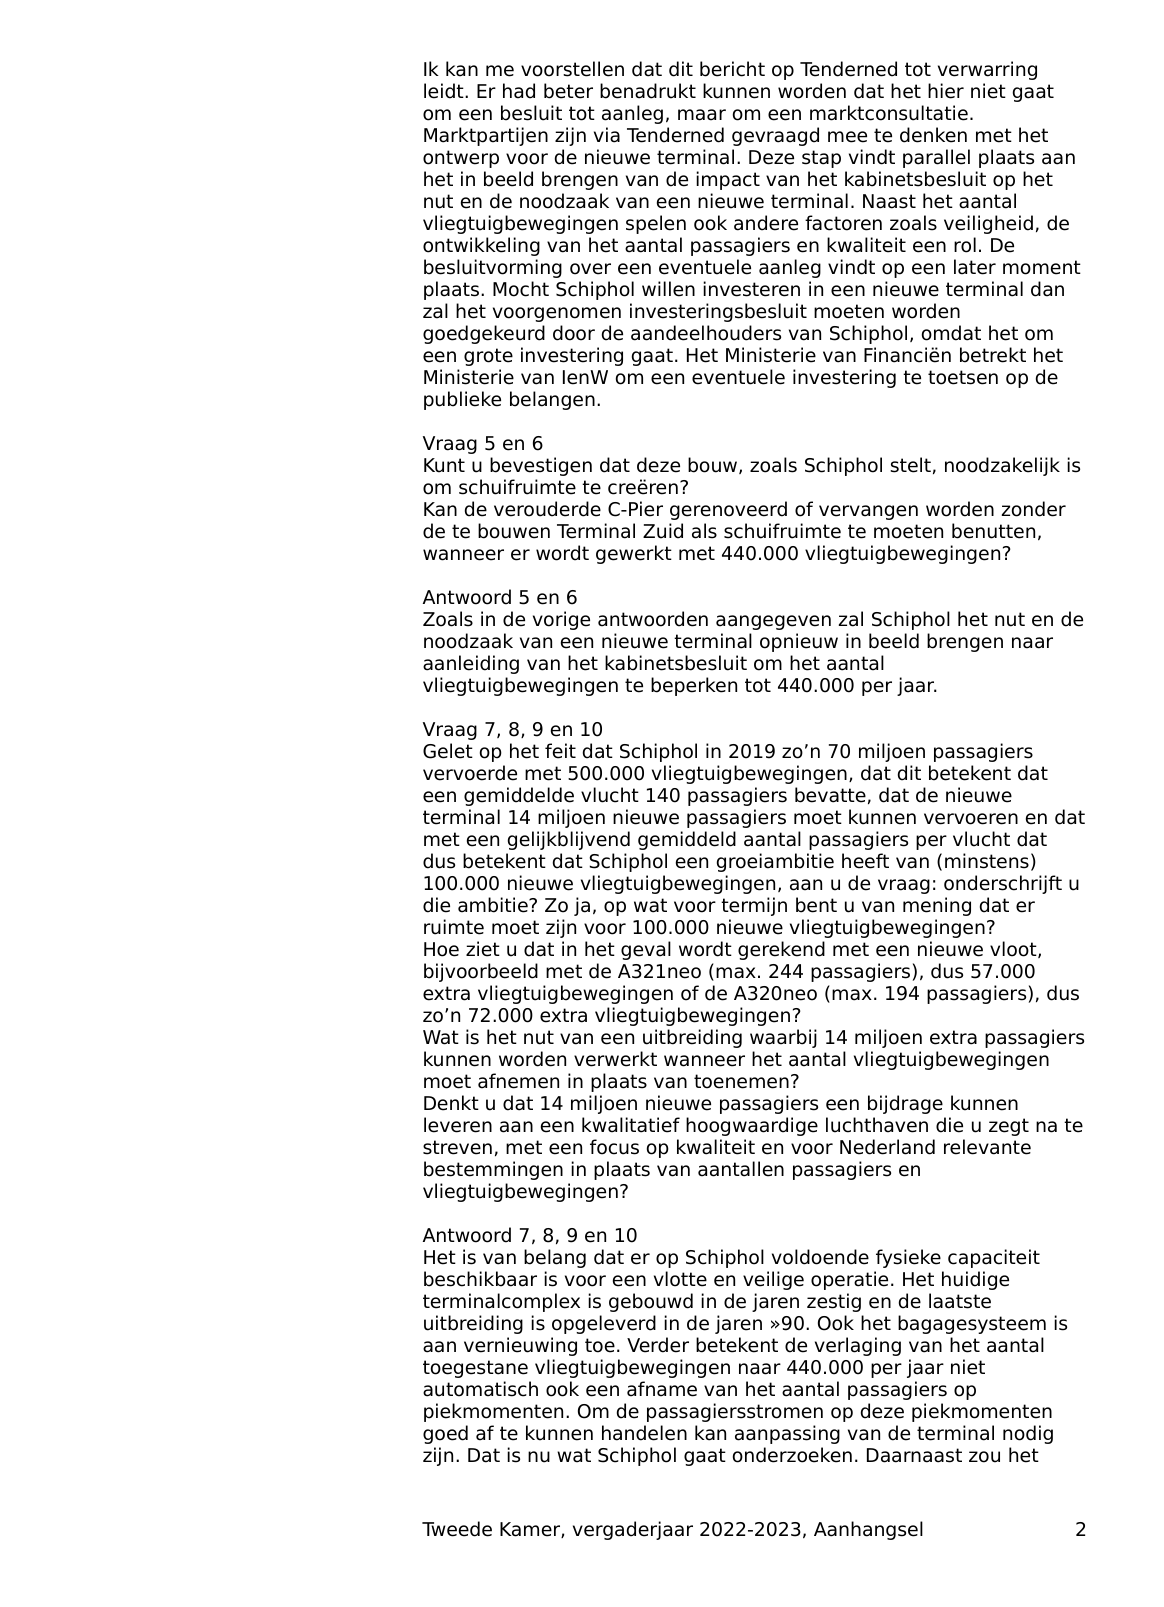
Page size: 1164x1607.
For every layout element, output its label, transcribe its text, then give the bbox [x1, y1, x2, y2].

text Gelet op het feit dat Schiphol in 2019 zo’n 70 miljoen passagiers vervoerde met 500.000 vliegtuigbewegingen, dat dit betekent dat een gemiddelde vlucht 140 passagiers bevatte, dat de nieuwe terminal 14 miljoen nieuwe passagiers moet kunnen vervoeren en dat met een gelijkblijvend gemiddeld aantal passagiers per vlucht dat dus betekent dat Schiphol een groeiambitie heeft van (minstens) 100.000 nieuwe vliegtuigbewegingen, aan u de vraag: onderschrijft u die ambitie? Zo ja, op wat voor termijn bent u van mening dat er ruimte moet zijn voor 100.000 nieuwe vliegtuigbewegingen? [422, 741, 1087, 939]
text Kunt u bevestigen dat deze bouw, zoals Schiphol stelt, noodzakelijk is om schuifruimte te creëren? [422, 455, 1087, 499]
text Vraag 5 en 6 [422, 433, 1087, 455]
text Wat is het nut van een uitbreiding waarbij 14 miljoen extra passagiers kunnen worden verwerkt wanneer het aantal vliegtuigbewegingen moet afnemen in plaats van toenemen? [422, 1027, 1087, 1093]
text Antwoord 7, 8, 9 en 10 [422, 1225, 1087, 1247]
text Antwoord 5 en 6 [422, 587, 1087, 609]
text Ik kan me voorstellen dat dit bericht op Tenderned tot verwarring leidt. Er had beter benadrukt kunnen worden dat het hier niet gaat om een besluit tot aanleg, maar om een marktconsultatie. Marktpartijen zijn via Tenderned gevraagd mee te denken met het ontwerp voor de nieuwe terminal. Deze stap vindt parallel plaats aan het in beeld brengen van de impact van het kabinetsbesluit op het nut en de noodzaak van een nieuwe terminal. Naast het aantal vliegtuigbewegingen spelen ook andere factoren zoals veiligheid, de ontwikkeling van het aantal passagiers en kwaliteit een rol. De besluitvorming over een eventuele aanleg vindt op een later moment plaats. Mocht Schiphol willen investeren in een nieuwe terminal dan zal het voorgenomen investeringsbesluit moeten worden goedgekeurd door de aandeelhouders van Schiphol, omdat het om een grote investering gaat. Het Ministerie van Financiën betrekt het Ministerie van IenW om een eventuele investering te toetsen op de publieke belangen. [422, 59, 1087, 411]
text Zoals in de vorige antwoorden aangegeven zal Schiphol het nut en de noodzaak van een nieuwe terminal opnieuw in beeld brengen naar aanleiding van het kabinetsbesluit om het aantal vliegtuigbewegingen te beperken tot 440.000 per jaar. [422, 609, 1087, 697]
text Vraag 7, 8, 9 en 10 [422, 719, 1087, 741]
text Denkt u dat 14 miljoen nieuwe passagiers een bijdrage kunnen leveren aan een kwalitatief hoogwaardige luchthaven die u zegt na te streven, met een focus op kwaliteit en voor Nederland relevante bestemmingen in plaats van aantallen passagiers en vliegtuigbewegingen? [422, 1093, 1087, 1203]
text Kan de verouderde C-Pier gerenoveerd of vervangen worden zonder de te bouwen Terminal Zuid als schuifruimte te moeten benutten, wanneer er wordt gewerkt met 440.000 vliegtuigbewegingen? [422, 499, 1087, 565]
text Het is van belang dat er op Schiphol voldoende fysieke capaciteit beschikbaar is voor een vlotte en veilige operatie. Het huidige terminalcomplex is gebouwd in de jaren zestig en de laatste uitbreiding is opgeleverd in de jaren »90. Ook het bagagesysteem is aan vernieuwing toe. Verder betekent de verlaging van het aantal toegestane vliegtuigbewegingen naar 440.000 per jaar niet automatisch ook een afname van het aantal passagiers op piekmomenten. Om de passagiersstromen op deze piekmomenten goed af te kunnen handelen kan aanpassing van de terminal nodig zijn. Dat is nu wat Schiphol gaat onderzoeken. Daarnaast zou het [422, 1247, 1087, 1467]
text Hoe ziet u dat in het geval wordt gerekend met een nieuwe vloot, bijvoorbeeld met de A321neo (max. 244 passagiers), dus 57.000 extra vliegtuigbewegingen of de A320neo (max. 194 passagiers), dus zo’n 72.000 extra vliegtuigbewegingen? [422, 939, 1087, 1027]
